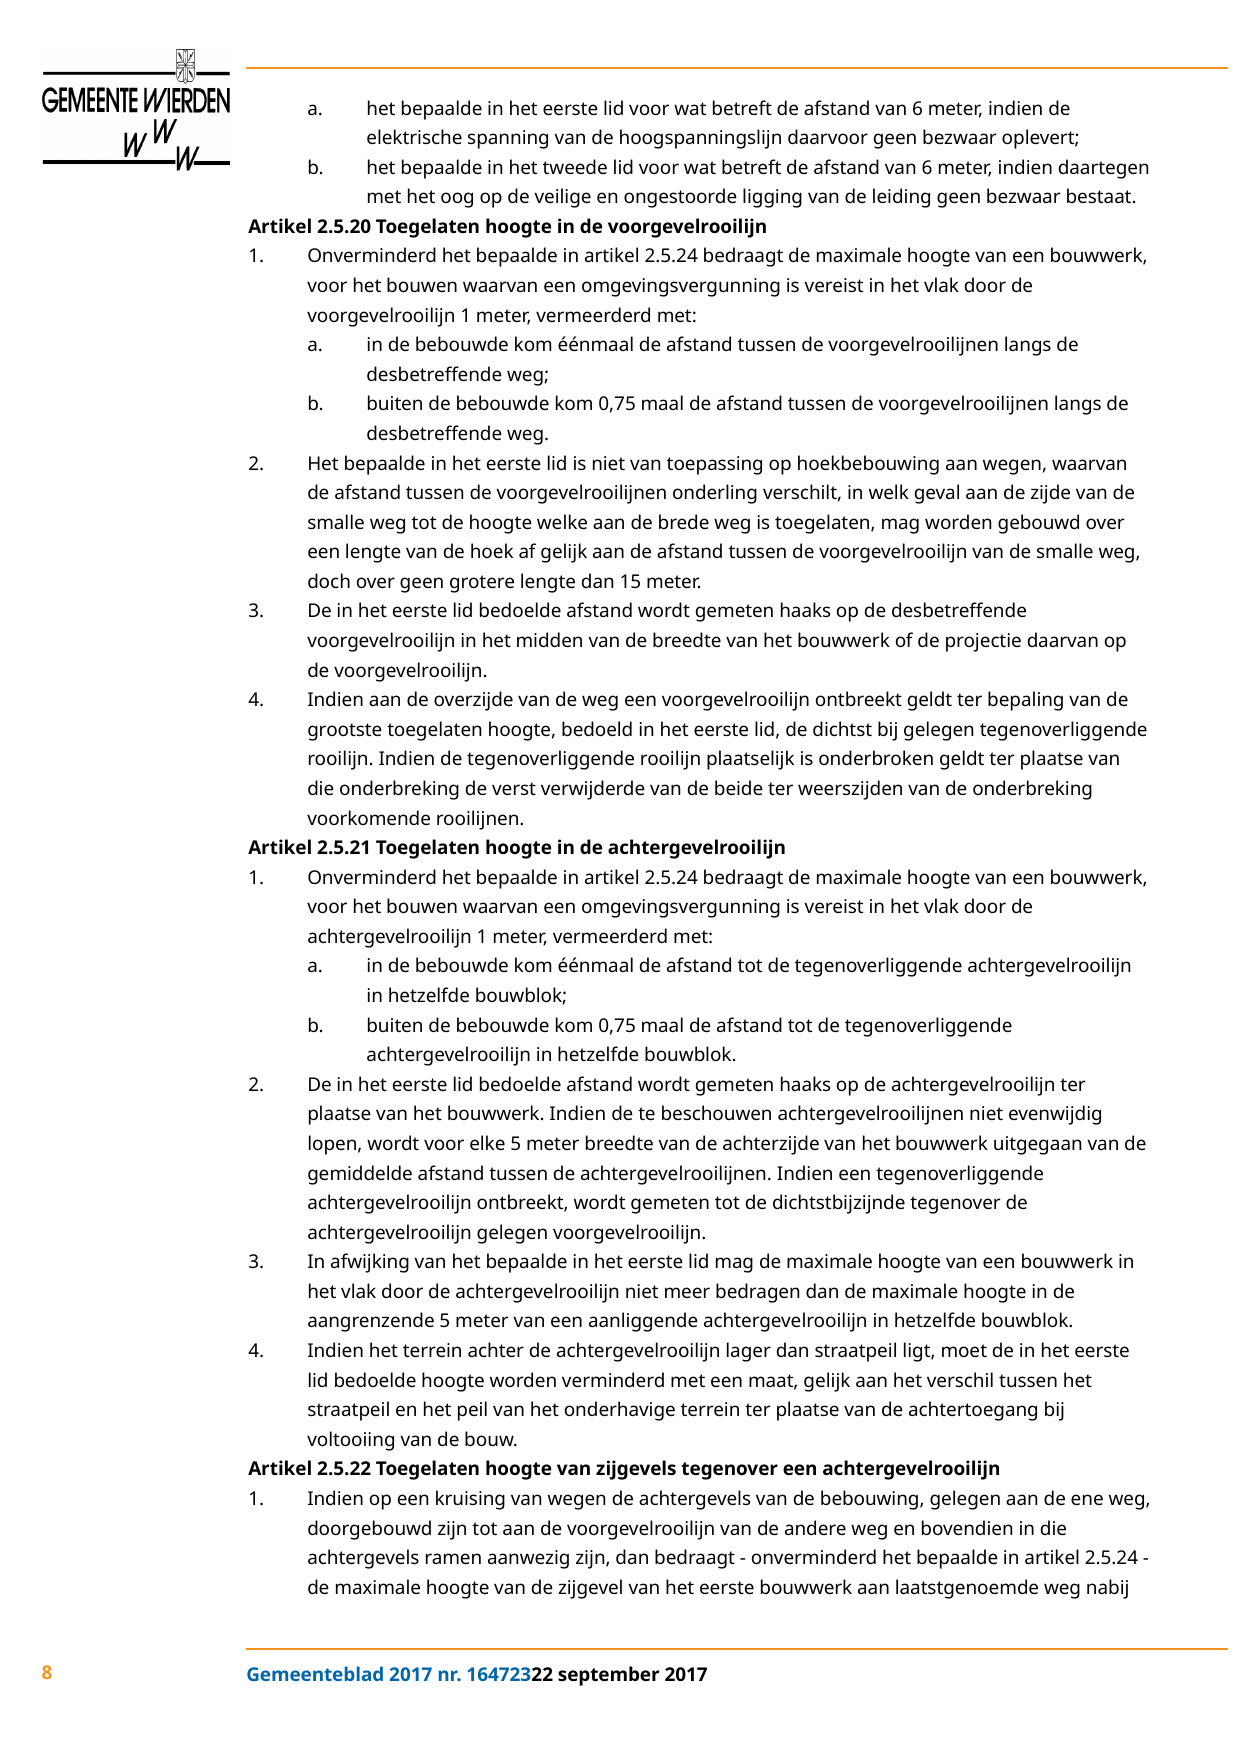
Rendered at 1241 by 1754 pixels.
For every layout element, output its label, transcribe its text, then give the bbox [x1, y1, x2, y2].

list buiten de bebouwde kom 0,75 maal de afstand tussen de voorgevelrooilijnen langs de desbetreffende weg. [307, 391, 1152, 446]
list Onverminderd het bepaalde in artikel 2.5.24 bedraagt de maximale hoogte van een bouwwerk, voor het bouwen waarvan een omgevingsvergunning is vereist in het vlak door de voorgevelrooilijn 1 meter, vermeerderd met: [248, 243, 1152, 328]
list Onverminderd het bepaalde in artikel 2.5.24 bedraagt de maximale hoogte van een bouwwerk, voor het bouwen waarvan een omgevingsvergunning is vereist in het vlak door de achtergevelrooilijn 1 meter, vermeerderd met: [248, 864, 1152, 949]
list Indien het terrein achter de achtergevelrooilijn lager dan straatpeil ligt, moet de in het eerste lid bedoelde hoogte worden verminderd met een maat, gelijk aan het verschil tussen het straatpeil en het peil van het onderhavige terrein ter plaatse van de achtertoegang bij voltooiing van de bouw. [248, 1337, 1152, 1452]
list De in het eerste lid bedoelde afstand wordt gemeten haaks op de achtergevelrooilijn ter plaatse van het bouwwerk. Indien de te beschouwen achtergevelrooilijnen niet evenwijdig lopen, wordt voor elke 5 meter breedte van de achterzijde van het bouwwerk uitgegaan van de gemiddelde afstand tussen de achtergevelrooilijnen. Indien een tegenoverliggende achtergevelrooilijn ontbreekt, wordt gemeten tot de dichtstbijzijnde tegenover de achtergevelrooilijn gelegen voorgevelrooilijn. [248, 1071, 1152, 1245]
list in de bebouwde kom éénmaal de afstand tussen de voorgevelrooilijnen langs de desbetreffende weg; [307, 331, 1152, 387]
list het bepaalde in het eerste lid voor wat betreft de afstand van 6 meter, indien de elektrische spanning van de hoogspanningslijn daarvoor geen bezwaar oplevert; [307, 95, 1152, 150]
list in de bebouwde kom éénmaal de afstand tot de tegenoverliggende achtergevelrooilijn in hetzelfde bouwblok; [307, 953, 1152, 1008]
picture [41, 47, 231, 172]
list Indien op een kruising van wegen de achtergevels van de bebouwing, gelegen aan de ene weg, doorgebouwd zijn tot aan de voorgevelrooilijn van de andere weg en bovendien in die achtergevels ramen aanwezig zijn, dan bedraagt - onverminderd het bepaalde in artikel 2.5.24 - de maximale hoogte van de zijgevel van het eerste bouwwerk aan laatstgenoemde weg nabij [248, 1485, 1152, 1600]
list Indien aan de overzijde van de weg een voorgevelrooilijn ontbreekt geldt ter bepaling van de grootste toegelaten hoogte, bedoeld in het eerste lid, de dichtst bij gelegen tegenoverliggende rooilijn. Indien de tegenoverliggende rooilijn plaatselijk is onderbroken geldt ter plaatse van die onderbreking de verst verwijderde van de beide ter weerszijden van de onderbreking voorkomende rooilijnen. [248, 686, 1152, 831]
list In afwijking van het bepaalde in het eerste lid mag de maximale hoogte van een bouwwerk in het vlak door de achtergevelrooilijn niet meer bedragen dan de maximale hoogte in de aangrenzende 5 meter van een aanliggende achtergevelrooilijn in hetzelfde bouwblok. [248, 1248, 1152, 1333]
list Het bepaalde in het eerste lid is niet van toepassing op hoekbebouwing aan wegen, waarvan de afstand tussen de voorgevelrooilijnen onderling verschilt, in welk geval aan de zijde van de smalle weg tot de hoogte welke aan de brede weg is toegelaten, mag worden gebouwd over een lengte van de hoek af gelijk aan de afstand tussen de voorgevelrooilijn van de smalle weg, doch over geen grotere lengte dan 15 meter. [248, 450, 1152, 594]
list buiten de bebouwde kom 0,75 maal de afstand tot de tegenoverliggende achtergevelrooilijn in hetzelfde bouwblok. [307, 1012, 1152, 1067]
text Artikel 2.5.21 Toegelaten hoogte in de achtergevelrooilijn [248, 834, 1152, 860]
list het bepaalde in het tweede lid voor wat betreft de afstand van 6 meter, indien daartegen met het oog op de veilige en ongestoorde ligging van de leiding geen bezwaar bestaat. [307, 154, 1152, 209]
list De in het eerste lid bedoelde afstand wordt gemeten haaks op de desbetreffende voorgevelrooilijn in het midden van de breedte van het bouwwerk of de projectie daarvan op de voorgevelrooilijn. [248, 598, 1152, 683]
text Artikel 2.5.20 Toegelaten hoogte in de voorgevelrooilijn [248, 213, 1152, 239]
text Artikel 2.5.22 Toegelaten hoogte van zijgevels tegenover een achtergevelrooilijn [248, 1456, 1152, 1481]
